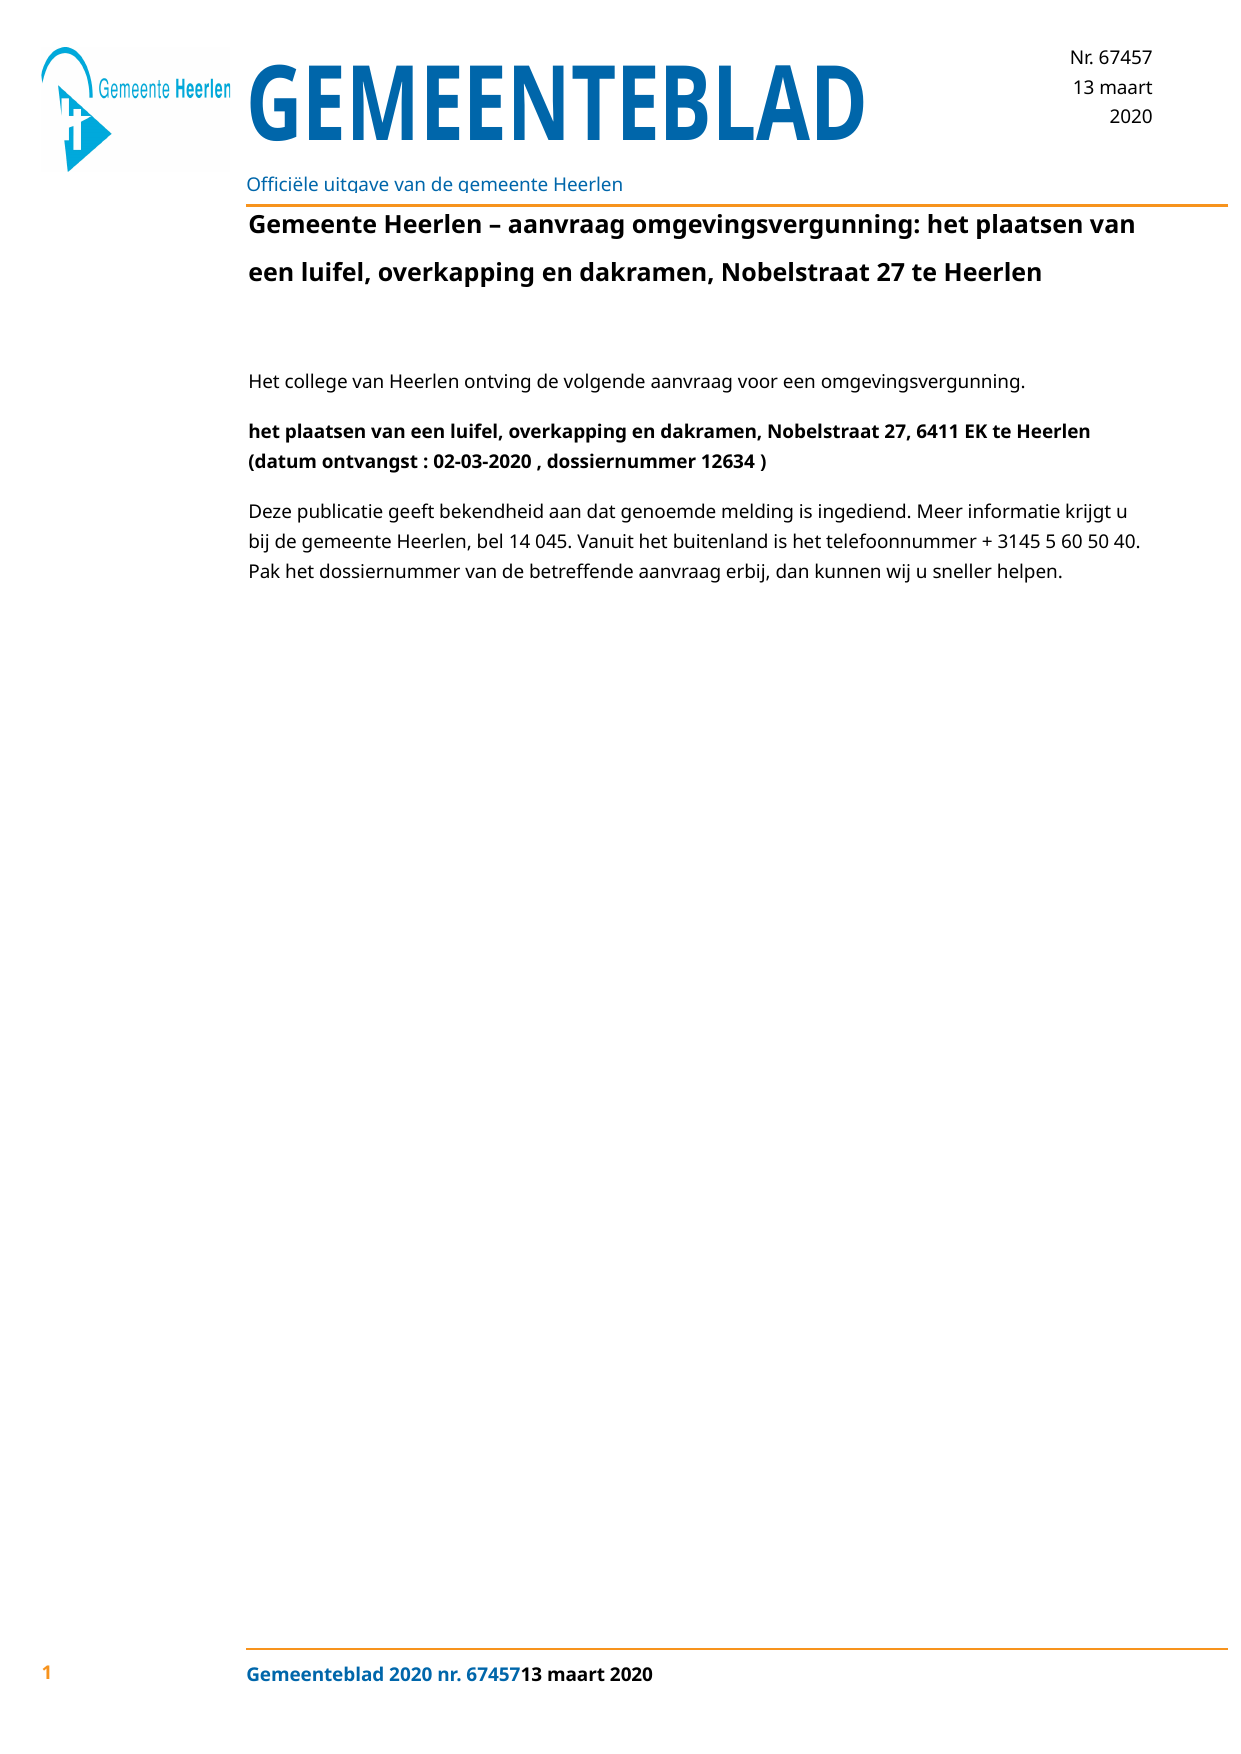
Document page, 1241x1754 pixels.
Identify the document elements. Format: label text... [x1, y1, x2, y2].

text het plaatsen van een luifel, overkapping en dakramen, Nobelstraat 27, 6411 EK te Heerlen (datum ontvangst : 02-03-2020 , dossiernummer 12634 ) [248, 419, 1152, 474]
picture [41, 47, 231, 172]
picture [41, 47, 59, 70]
text Deze publicatie geeft bekendheid aan dat genoemde melding is ingediend. Meer informatie krijgt u bij de gemeente Heerlen, bel 14 045. Vanuit het buitenland is het telefoonnummer + 3145 5 60 50 40. Pak het dossiernummer van de betreffende aanvraag erbij, dan kunnen wij u sneller helpen. [248, 499, 1152, 584]
text Gemeente Heerlen – aanvraag omgevingsvergunning: het plaatsen van een luifel, overkapping en dakramen, Nobelstraat 27 te Heerlen [248, 207, 1152, 288]
text Het college van Heerlen ontving de volgende aanvraag voor een omgevingsvergunning. [248, 368, 1152, 394]
